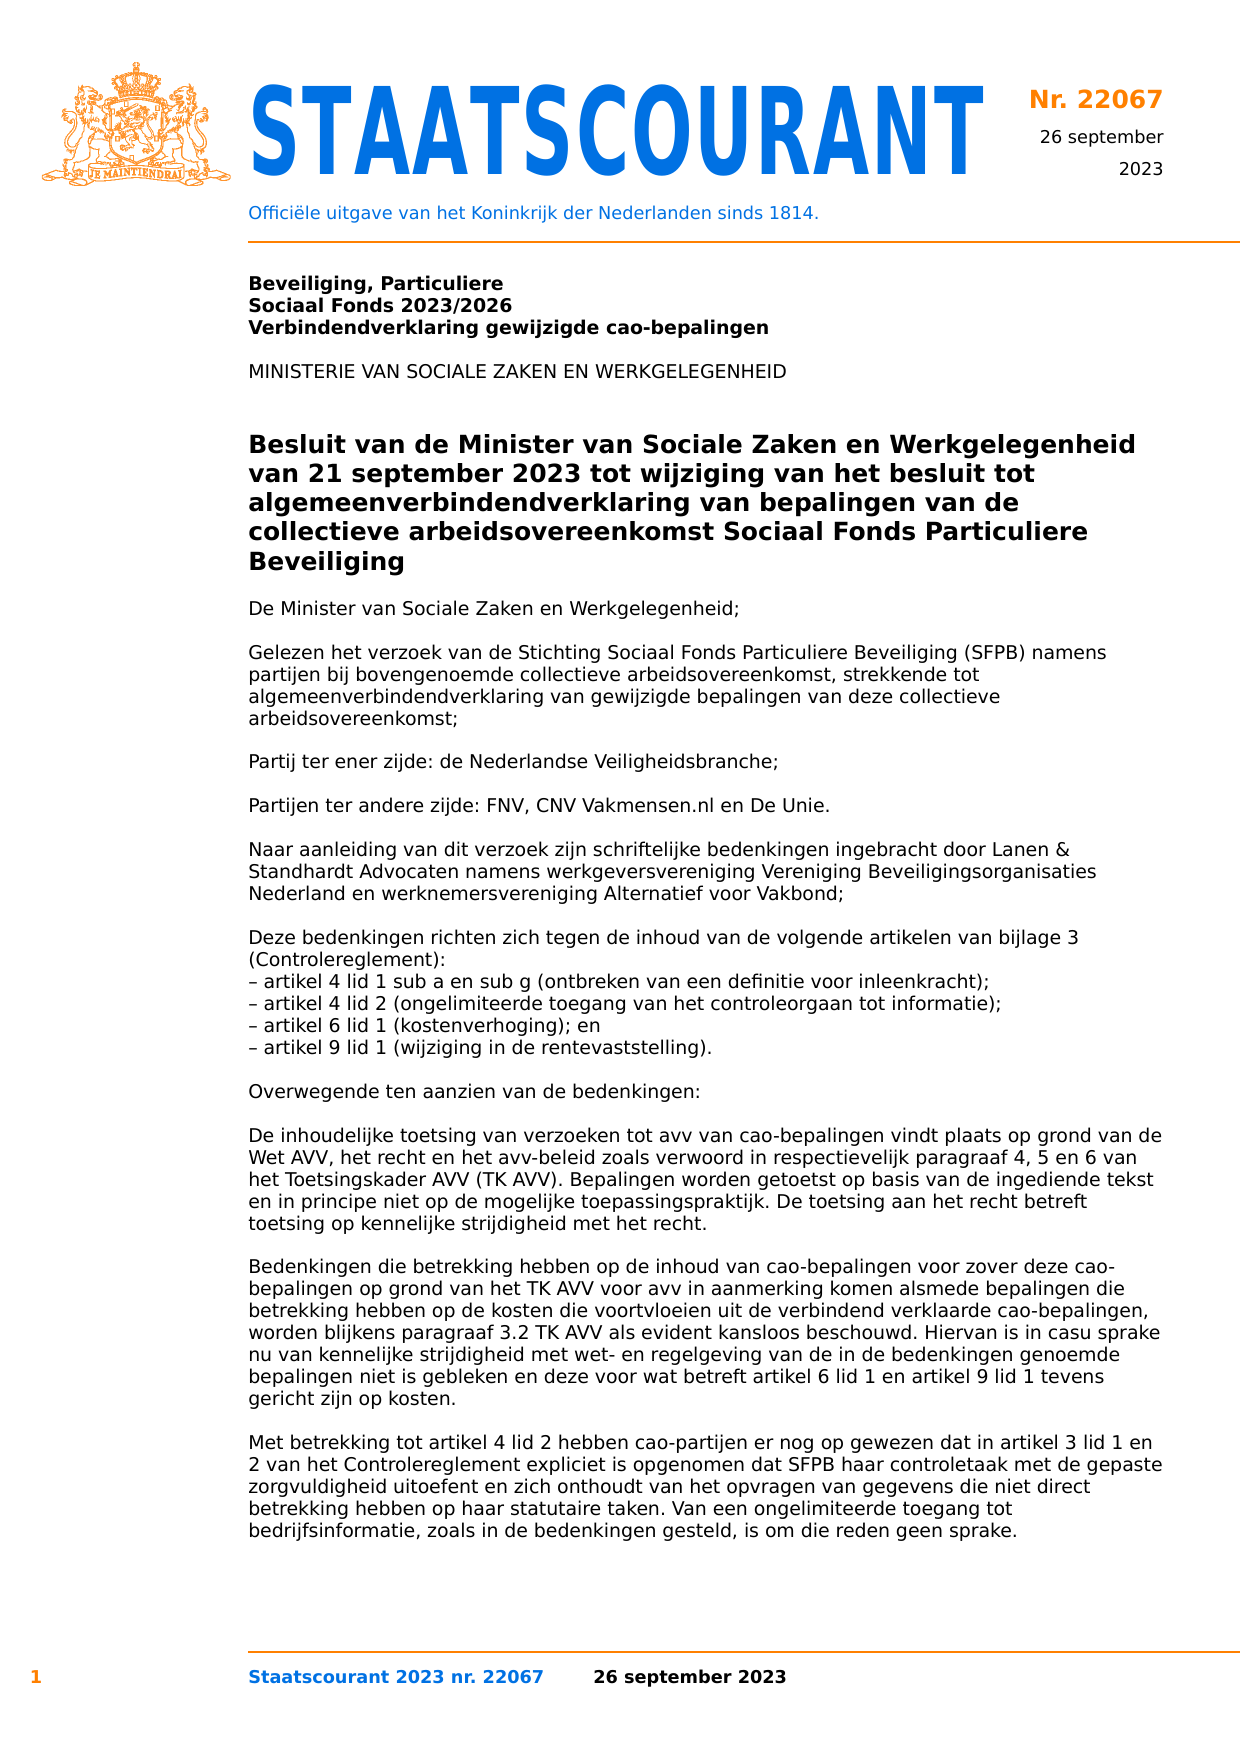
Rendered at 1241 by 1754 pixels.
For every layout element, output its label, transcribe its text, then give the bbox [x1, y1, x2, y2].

text MINISTERIE VAN SOCIALE ZAKEN EN WERKGELEGENHEID [248, 361, 1163, 383]
text Bedenkingen die betrekking hebben op de inhoud van cao-bepalingen voor zover deze cao-bepalingen op grond van het TK AVV voor avv in aanmerking komen alsmede bepalingen die betrekking hebben op de kosten die voortvloeien uit de verbindend verklaarde cao-bepalingen, worden blijkens paragraaf 3.2 TK AVV als evident kansloos beschouwd. Hiervan is in casu sprake nu van kennelijke strijdigheid met wet- en regelgeving van de in de bedenkingen genoemde bepalingen niet is gebleken en deze voor wat betreft artikel 6 lid 1 en artikel 9 lid 1 tevens gericht zijn op kosten. [248, 1256, 1163, 1410]
table_cell Officiële uitgave van het Koninkrijk der Nederlanden sinds 1814. [248, 203, 1240, 241]
text Overwegende ten aanzien van de bedenkingen: [248, 1081, 1163, 1103]
text De inhoudelijke toetsing van verzoeken tot avv van cao-bepalingen vindt plaats op grond van de Wet AVV, het recht en het avv-beleid zoals verwoord in respectievelijk paragraaf 4, 5 en 6 van het Toetsingskader AVV (TK AVV). Bepalingen worden getoetst op basis van de ingediende tekst en in principe niet op de mogelijke toepassingspraktijk. De toetsing aan het recht betreft toetsing op kennelijke strijdigheid met het recht. [248, 1124, 1163, 1234]
subtitle Besluit van de Minister van Sociale Zaken en Werkgelegenheid van 21 september 2023 tot wijziging van het besluit tot algemeenverbindendverklaring van bepalingen van de collectieve arbeidsovereenkomst Sociaal Fonds Particuliere Beveiliging [248, 430, 1163, 576]
text Beveiliging, Particuliere [248, 273, 1163, 295]
text – artikel 9 lid 1 (wijziging in de rentevaststelling). [248, 1037, 1163, 1059]
text Gelezen het verzoek van de Stichting Sociaal Fonds Particuliere Beveiliging (SFPB) namens partijen bij bovengenoemde collectieve arbeidsovereenkomst, strekkende tot algemeenverbindendverklaring van gewijzigde bepalingen van deze collectieve arbeidsovereenkomst; [248, 642, 1163, 729]
table_header STAATSCOURANT [248, 62, 998, 203]
text Naar aanleiding van dit verzoek zijn schriftelijke bedenkingen ingebracht door Lanen & Standhardt Advocaten namens werkgeversvereniging Vereniging Beveiligingsorganisaties Nederland en werknemersvereniging Alternatief voor Vakbond; [248, 839, 1163, 905]
text – artikel 4 lid 1 sub a en sub g (ontbreken van een definitie voor inleenkracht); [248, 971, 1163, 993]
picture [41, 62, 231, 186]
table_cell 26 september [998, 121, 1240, 153]
text De Minister van Sociale Zaken en Werkgelegenheid; [248, 598, 1163, 620]
text Sociaal Fonds 2023/2026 [248, 295, 1163, 317]
table_header [25, 62, 248, 241]
table_cell 2023 [998, 153, 1240, 203]
text Verbindendverklaring gewijzigde cao-bepalingen [248, 317, 1163, 339]
text Partij ter ener zijde: de Nederlandse Veiligheidsbranche; [248, 751, 1163, 773]
text Met betrekking tot artikel 4 lid 2 hebben cao-partijen er nog op gewezen dat in artikel 3 lid 1 en 2 van het Controlereglement expliciet is opgenomen dat SFPB haar controletaak met de gepaste zorgvuldigheid uitoefent en zich onthoudt van het opvragen van gegevens die niet direct betrekking hebben op haar statutaire taken. Van een ongelimiteerde toegang tot bedrijfsinformatie, zoals in de bedenkingen gesteld, is om die reden geen sprake. [248, 1432, 1163, 1542]
table_header Nr. 22067 [998, 62, 1240, 121]
text Deze bedenkingen richten zich tegen de inhoud van de volgende artikelen van bijlage 3 (Controlereglement): [248, 927, 1163, 971]
text – artikel 4 lid 2 (ongelimiteerde toegang van het controleorgaan tot informatie); [248, 993, 1163, 1015]
text – artikel 6 lid 1 (kostenverhoging); en [248, 1015, 1163, 1037]
text Partijen ter andere zijde: FNV, CNV Vakmensen.nl en De Unie. [248, 795, 1163, 817]
